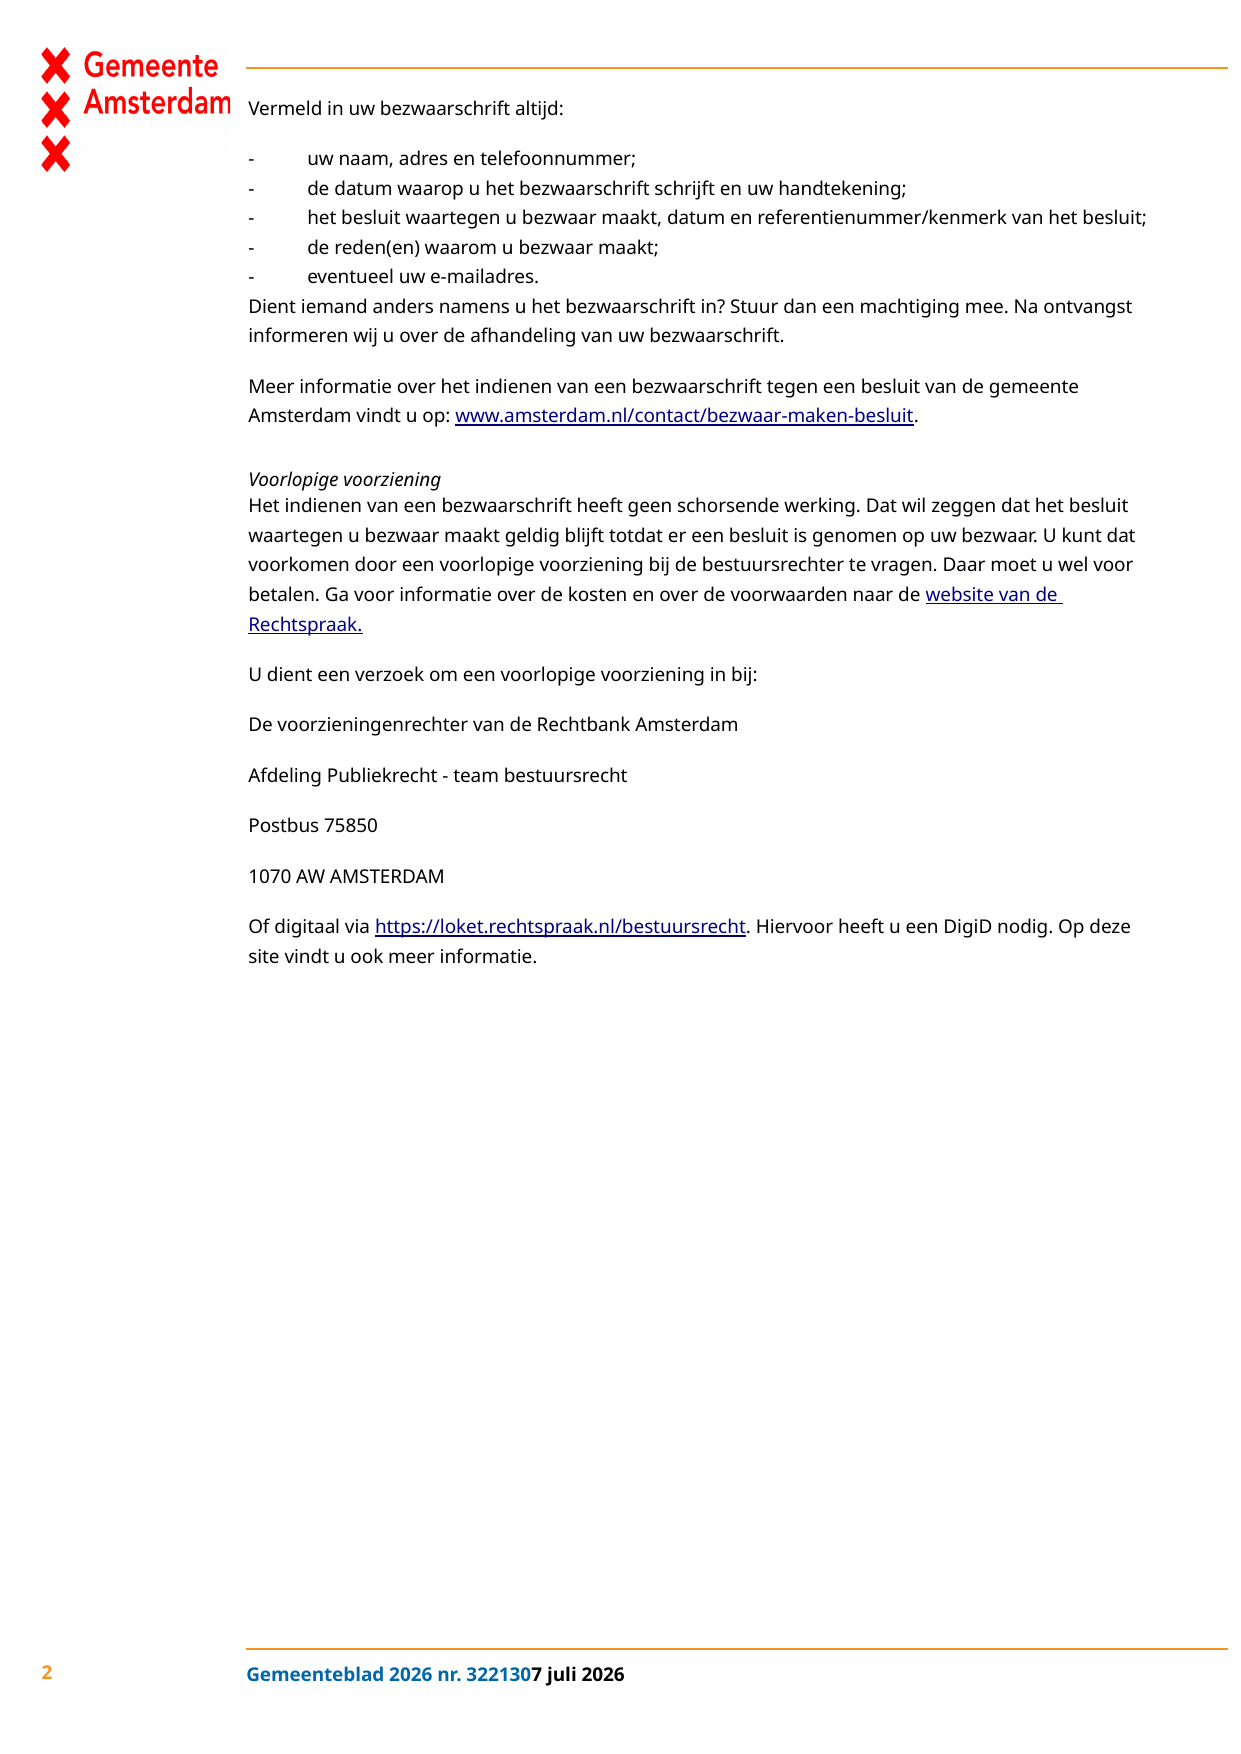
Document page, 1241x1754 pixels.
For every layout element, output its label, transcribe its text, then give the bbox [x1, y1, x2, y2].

text Vermeld in uw bezwaarschrift altijd: [248, 95, 1152, 121]
text Of digitaal via https://loket.rechtspraak.nl/bestuursrecht. Hiervoor heeft u een DigiD nodig. Op deze site vindt u ook meer informatie. [248, 913, 1152, 968]
list de datum waarop u het bezwaarschrift schrijft en uw handtekening; [248, 175, 1152, 201]
text Postbus 75850 [248, 812, 1152, 838]
list uw naam, adres en telefoonnummer; [248, 145, 1152, 171]
text Het indienen van een bezwaarschrift heeft geen schorsende werking. Dat wil zeggen dat het besluit waartegen u bezwaar maakt geldig blijft totdat er een besluit is genomen op uw bezwaar. U kunt dat voorkomen door een voorlopige voorziening bij de bestuursrechter te vragen. Daar moet u wel voor betalen. Ga voor informatie over de kosten en over de voorwaarden naar de website van de Rechtspraak. [248, 492, 1152, 636]
text Voorlopige voorziening [248, 467, 1152, 492]
text 1070 AW AMSTERDAM [248, 863, 1152, 888]
list de reden(en) waarom u bezwaar maakt; [248, 234, 1152, 260]
text U dient een verzoek om een voorlopige voorziening in bij: [248, 661, 1152, 687]
list eventueel uw e-mailadres. [248, 263, 1152, 289]
text Meer informatie over het indienen van een bezwaarschrift tegen een besluit van de gemeente Amsterdam vindt u op: www.amsterdam.nl/contact/bezwaar-maken-besluit. [248, 373, 1152, 428]
picture [41, 47, 231, 172]
text De voorzieningenrechter van de Rechtbank Amsterdam [248, 712, 1152, 737]
text Dient iemand anders namens u het bezwaarschrift in? Stuur dan een machtiging mee. Na ontvangst informeren wij u over de afhandeling van uw bezwaarschrift. [248, 293, 1152, 348]
text Afdeling Publiekrecht - team bestuursrecht [248, 762, 1152, 788]
list het besluit waartegen u bezwaar maakt, datum en referentienummer/kenmerk van het besluit; [248, 204, 1152, 230]
